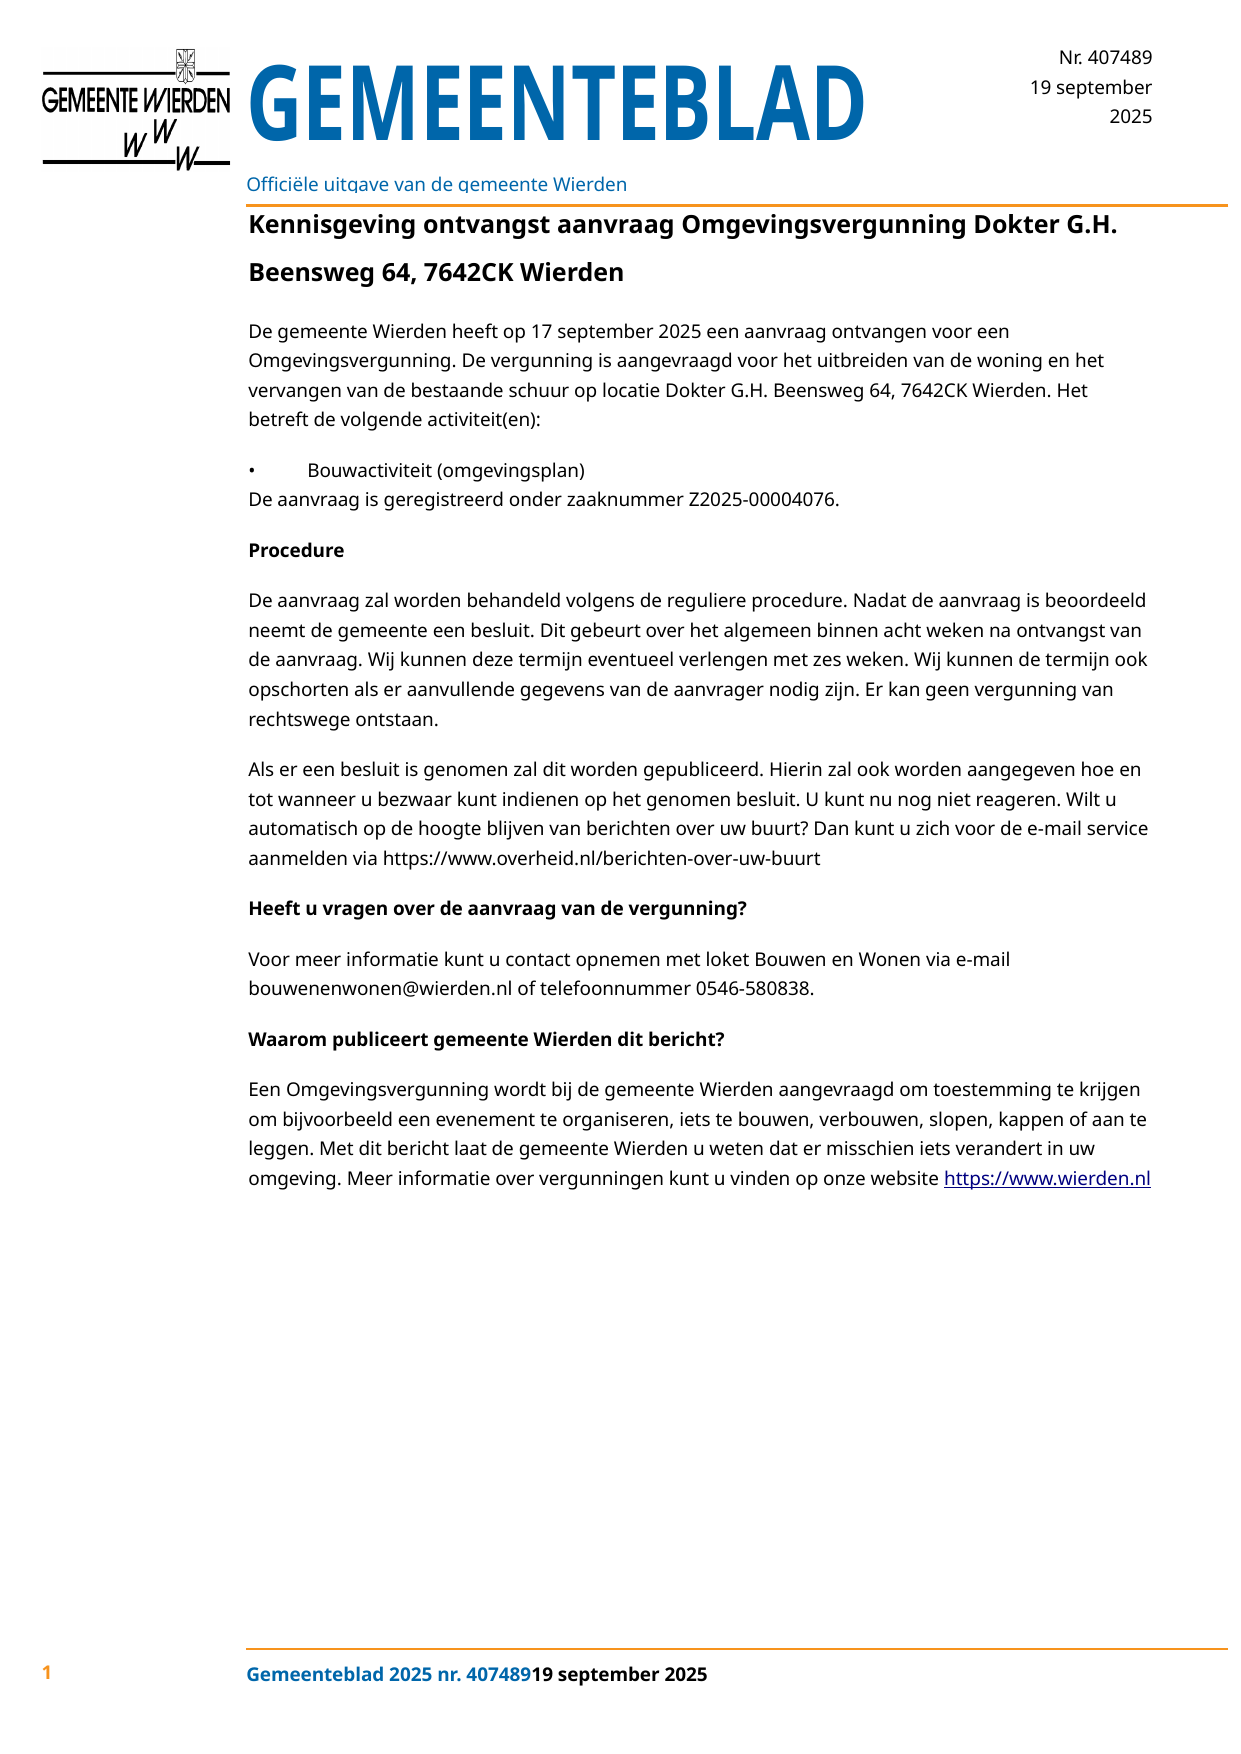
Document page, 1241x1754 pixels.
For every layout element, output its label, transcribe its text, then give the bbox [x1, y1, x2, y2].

picture [41, 47, 231, 172]
text Als er een besluit is genomen zal dit worden gepubliceerd. Hierin zal ook worden aangegeven hoe en tot wanneer u bezwaar kunt indienen op het genomen besluit. U kunt nu nog niet reageren. Wilt u automatisch op de hoogte blijven van berichten over uw buurt? Dan kunt u zich voor de e-mail service aanmelden via https://www.overheid.nl/berichten-over-uw-buurt [248, 756, 1152, 871]
text Een Omgevingsvergunning wordt bij de gemeente Wierden aangevraagd om toestemming te krijgen om bijvoorbeeld een evenement te organiseren, iets te bouwen, verbouwen, slopen, kappen of aan te leggen. Met dit bericht laat de gemeente Wierden u weten dat er misschien iets verandert in uw omgeving. Meer informatie over vergunningen kunt u vinden op onze website https://www.wierden.nl [248, 1076, 1152, 1191]
text Kennisgeving ontvangst aanvraag Omgevingsvergunning Dokter G.H. Beensweg 64, 7642CK Wierden [248, 207, 1152, 288]
text De aanvraag is geregistreerd onder zaaknummer Z2025-00004076. [248, 487, 1152, 512]
text Waarom publiceert gemeente Wierden dit bericht? [248, 1026, 1152, 1052]
text Heeft u vragen over de aanvraag van de vergunning? [248, 895, 1152, 921]
text De aanvraag zal worden behandeld volgens de reguliere procedure. Nadat de aanvraag is beoordeeld neemt de gemeente een besluit. Dit gebeurt over het algemeen binnen acht weken na ontvangst van de aanvraag. Wij kunnen deze termijn eventueel verlengen met zes weken. Wij kunnen de termijn ook opschorten als er aanvullende gegevens van de aanvrager nodig zijn. Er kan geen vergunning van rechtswege ontstaan. [248, 587, 1152, 732]
text De gemeente Wierden heeft op 17 september 2025 een aanvraag ontvangen voor een Omgevingsvergunning. De vergunning is aangevraagd voor het uitbreiden van de woning en het vervangen van de bestaande schuur op locatie Dokter G.H. Beensweg 64, 7642CK Wierden. Het betreft de volgende activiteit(en): [248, 318, 1152, 432]
text Voor meer informatie kunt u contact opnemen met loket Bouwen en Wonen via e-mail bouwenenwonen@wierden.nl of telefoonnummer 0546-580838. [248, 946, 1152, 1001]
text Procedure [248, 537, 1152, 563]
list Bouwactiviteit (omgevingsplan) [248, 457, 1152, 483]
